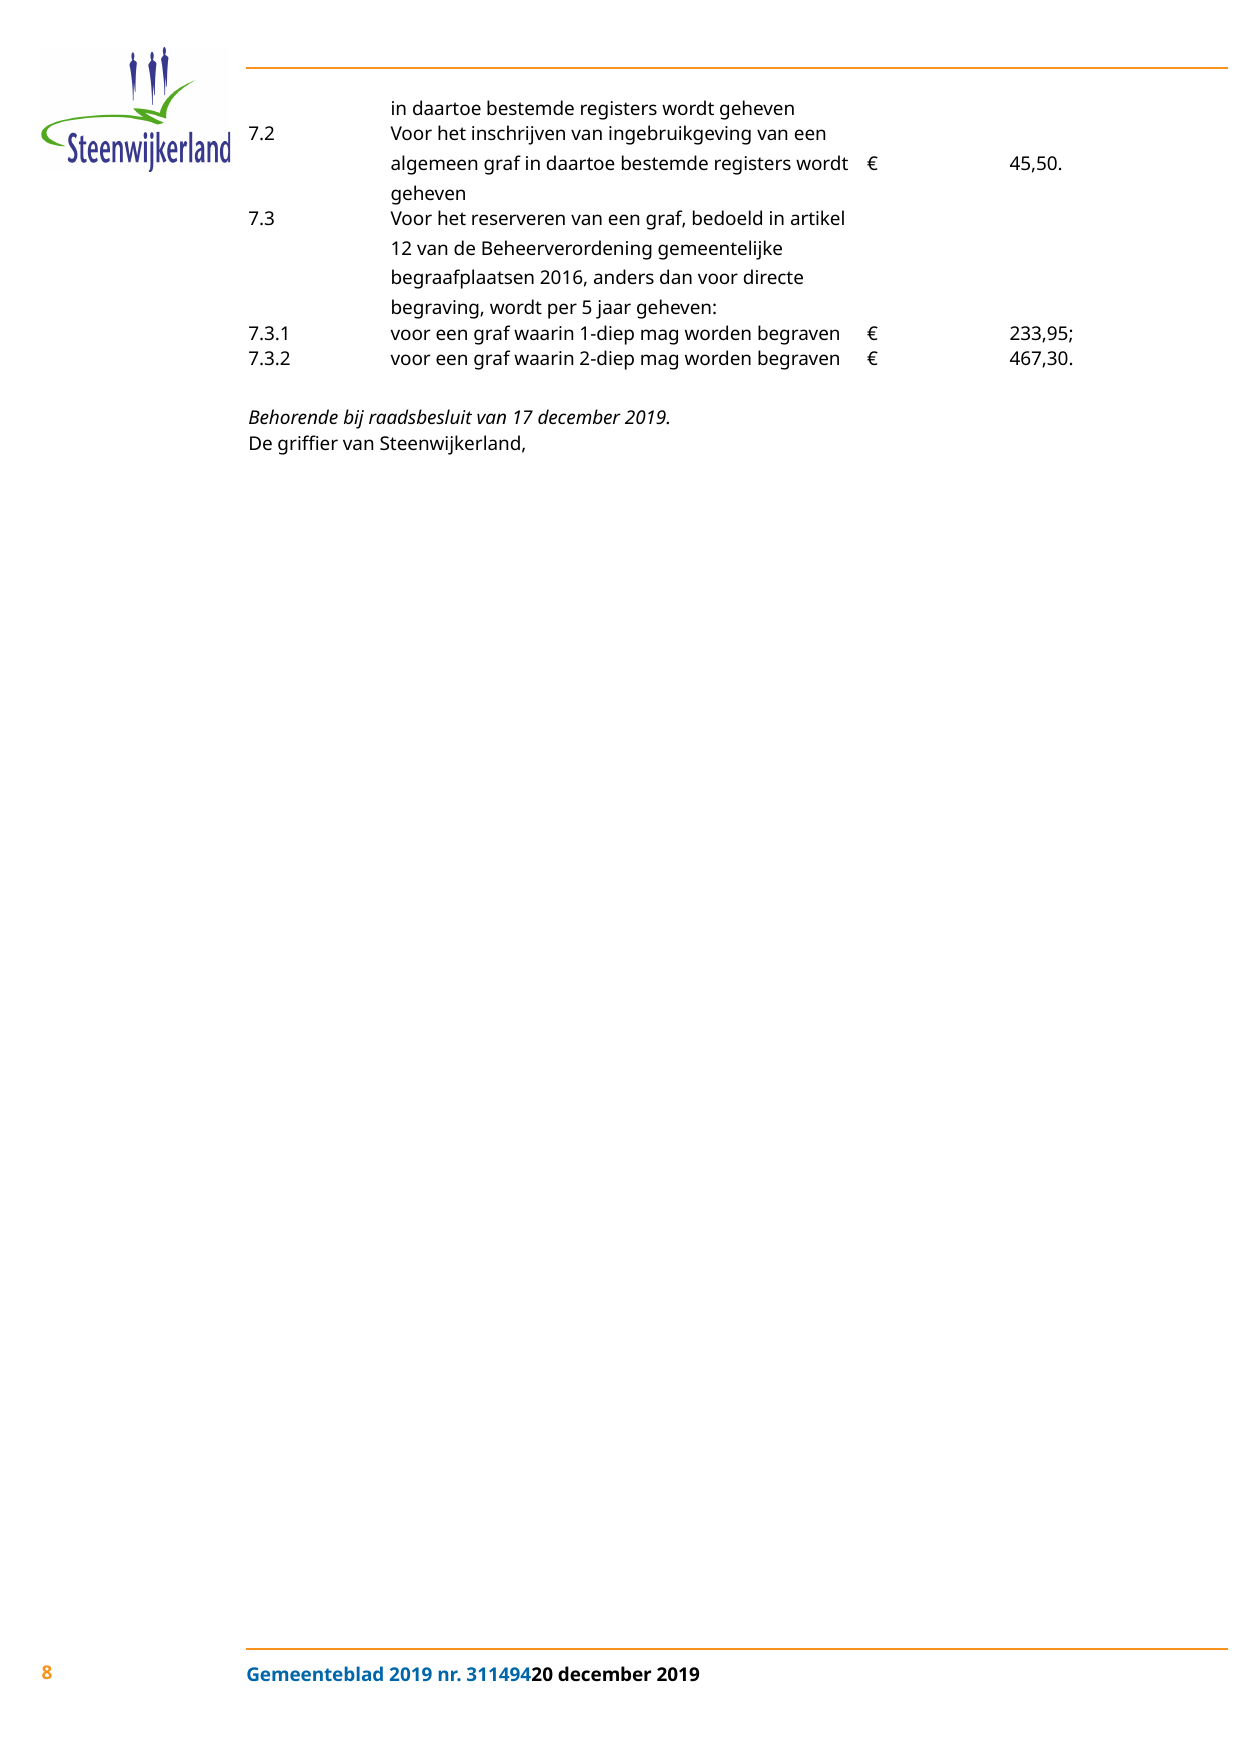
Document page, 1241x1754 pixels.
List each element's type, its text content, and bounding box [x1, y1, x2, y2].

table_cell Voor het inschrijven van ingebruikgeving van een algemeen graf in daartoe bestemde registers wordt geheven [390, 121, 867, 205]
table_cell in daartoe bestemde registers wordt geheven [390, 95, 867, 121]
table_cell € [867, 346, 1009, 371]
table_cell 7.3.1 [248, 320, 390, 346]
table_cell [867, 205, 1009, 320]
table_cell € [867, 121, 1009, 205]
table_cell 467,30. [1009, 346, 1152, 371]
table_cell voor een graf waarin 2-diep mag worden begraven [390, 346, 867, 371]
table_cell voor een graf waarin 1-diep mag worden begraven [390, 320, 867, 346]
text De griffier van Steenwijkerland, [248, 430, 1152, 456]
picture [41, 47, 231, 172]
table_cell 7.2 [248, 121, 390, 205]
table_cell Voor het reserveren van een graf, bedoeld in artikel 12 van de Beheerverordening gemeentelijke begraafplaatsen 2016, anders dan voor directe begraving, wordt per 5 jaar geheven: [390, 205, 867, 320]
table_cell [1009, 95, 1152, 121]
table_cell [867, 95, 1009, 121]
table_cell 45,50. [1009, 121, 1152, 205]
table_cell [1009, 205, 1152, 320]
table_cell [248, 95, 390, 121]
table_cell 233,95; [1009, 320, 1152, 346]
text Behorende bij raadsbesluit van 17 december 2019. [248, 404, 1152, 430]
table_cell 7.3.2 [248, 346, 390, 371]
table_cell € [867, 320, 1009, 346]
table_cell 7.3 [248, 205, 390, 320]
